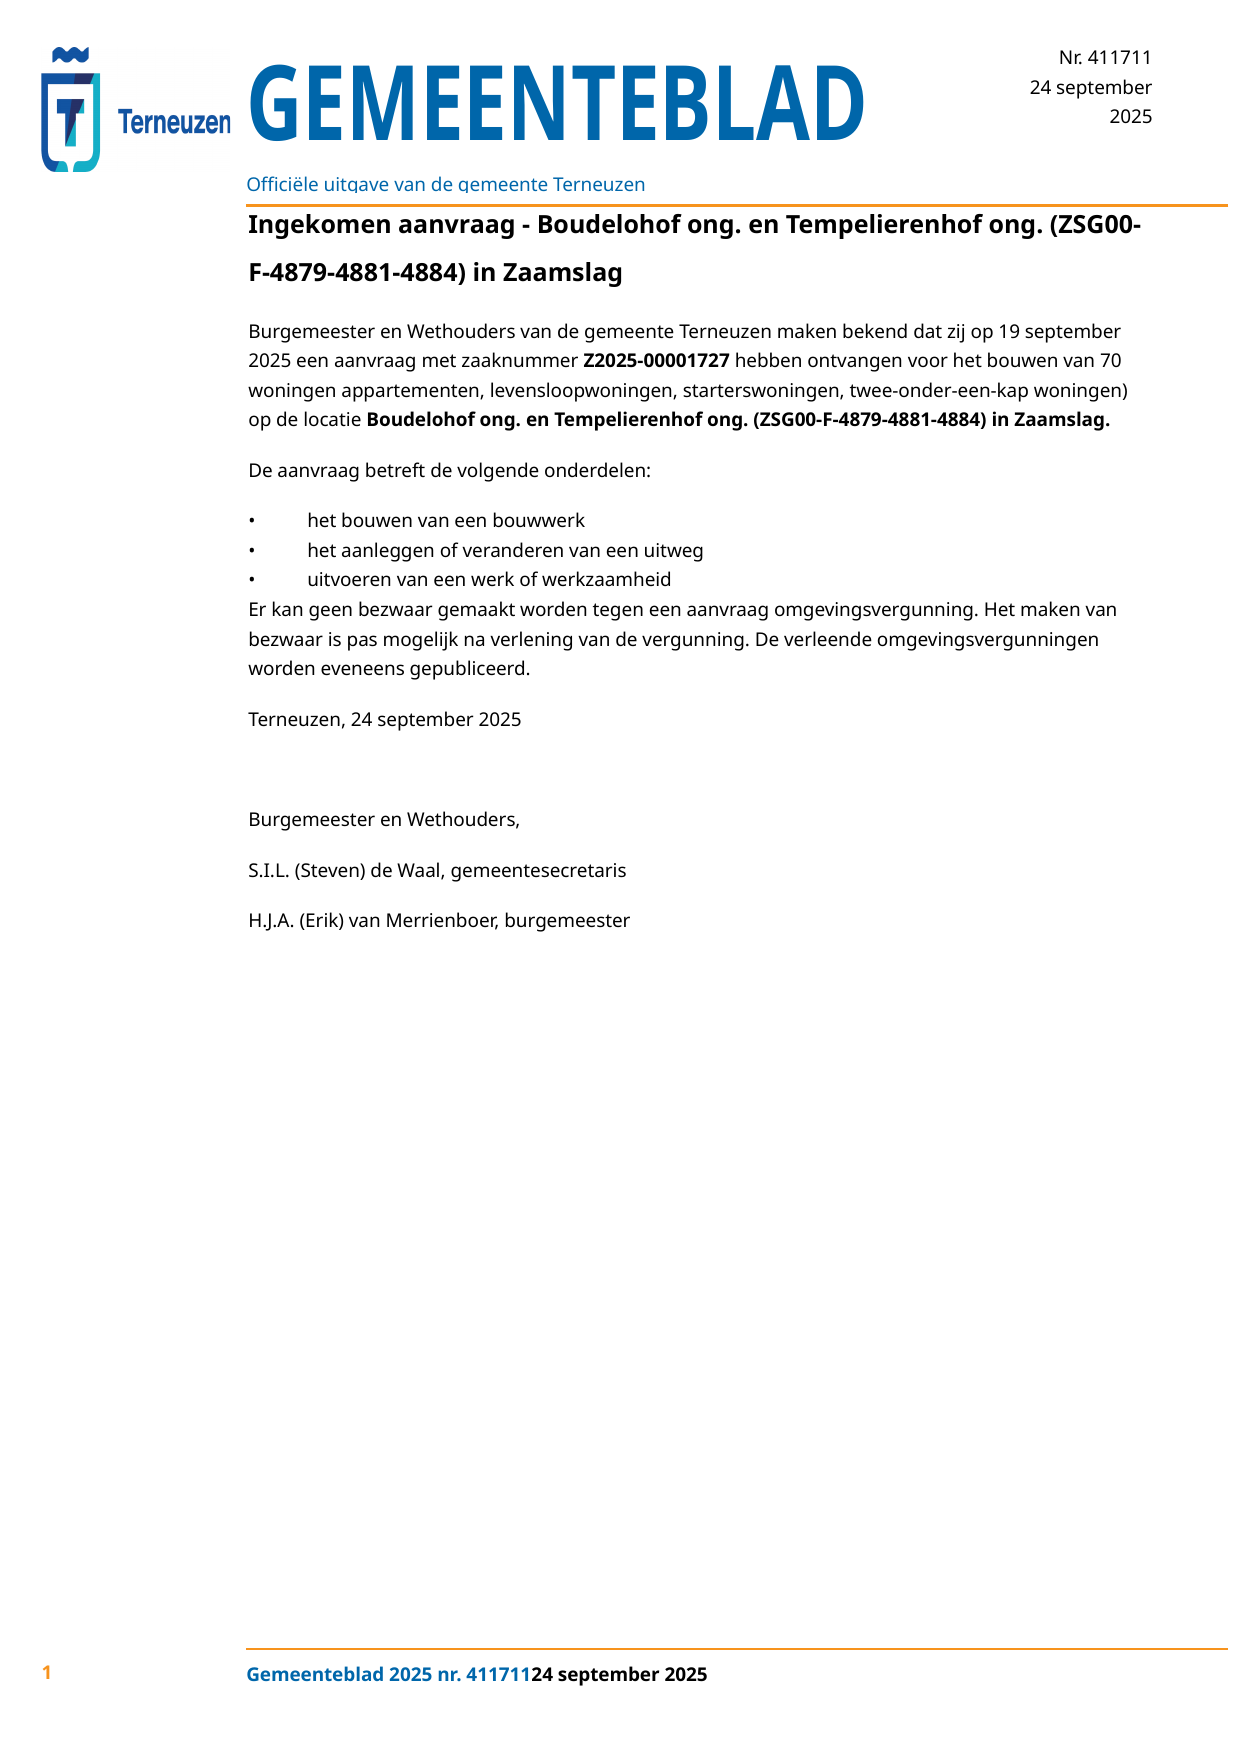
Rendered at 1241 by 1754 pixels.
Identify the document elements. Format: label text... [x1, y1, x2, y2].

text Ingekomen aanvraag - Boudelohof ong. en Tempelierenhof ong. (ZSG00-F-4879-4881-4884) in Zaamslag [248, 207, 1152, 288]
text Er kan geen bezwaar gemaakt worden tegen een aanvraag omgevingsvergunning. Het maken van bezwaar is pas mogelijk na verlening van de vergunning. De verleende omgevingsvergunningen worden eveneens gepubliceerd. [248, 596, 1152, 681]
text S.I.L. (Steven) de Waal, gemeentesecretaris [248, 857, 1152, 883]
picture [41, 47, 231, 172]
text Burgemeester en Wethouders, [248, 807, 1152, 832]
text H.J.A. (Erik) van Merrienboer, burgemeester [248, 907, 1152, 933]
list het aanleggen of veranderen van een uitweg [248, 537, 1152, 563]
list uitvoeren van een werk of werkzaamheid [248, 567, 1152, 592]
text De aanvraag betreft de volgende onderdelen: [248, 457, 1152, 483]
text Burgemeester en Wethouders van de gemeente Terneuzen maken bekend dat zij op 19 september 2025 een aanvraag met zaaknummer Z2025-00001727 hebben ontvangen voor het bouwen van 70 woningen appartementen, levensloopwoningen, starterswoningen, twee-onder-een-kap woningen) op de locatie Boudelohof ong. en Tempelierenhof ong. (ZSG00-F-4879-4881-4884) in Zaamslag. [248, 318, 1152, 432]
text Terneuzen, 24 september 2025 [248, 706, 1152, 732]
list het bouwen van een bouwwerk [248, 507, 1152, 533]
